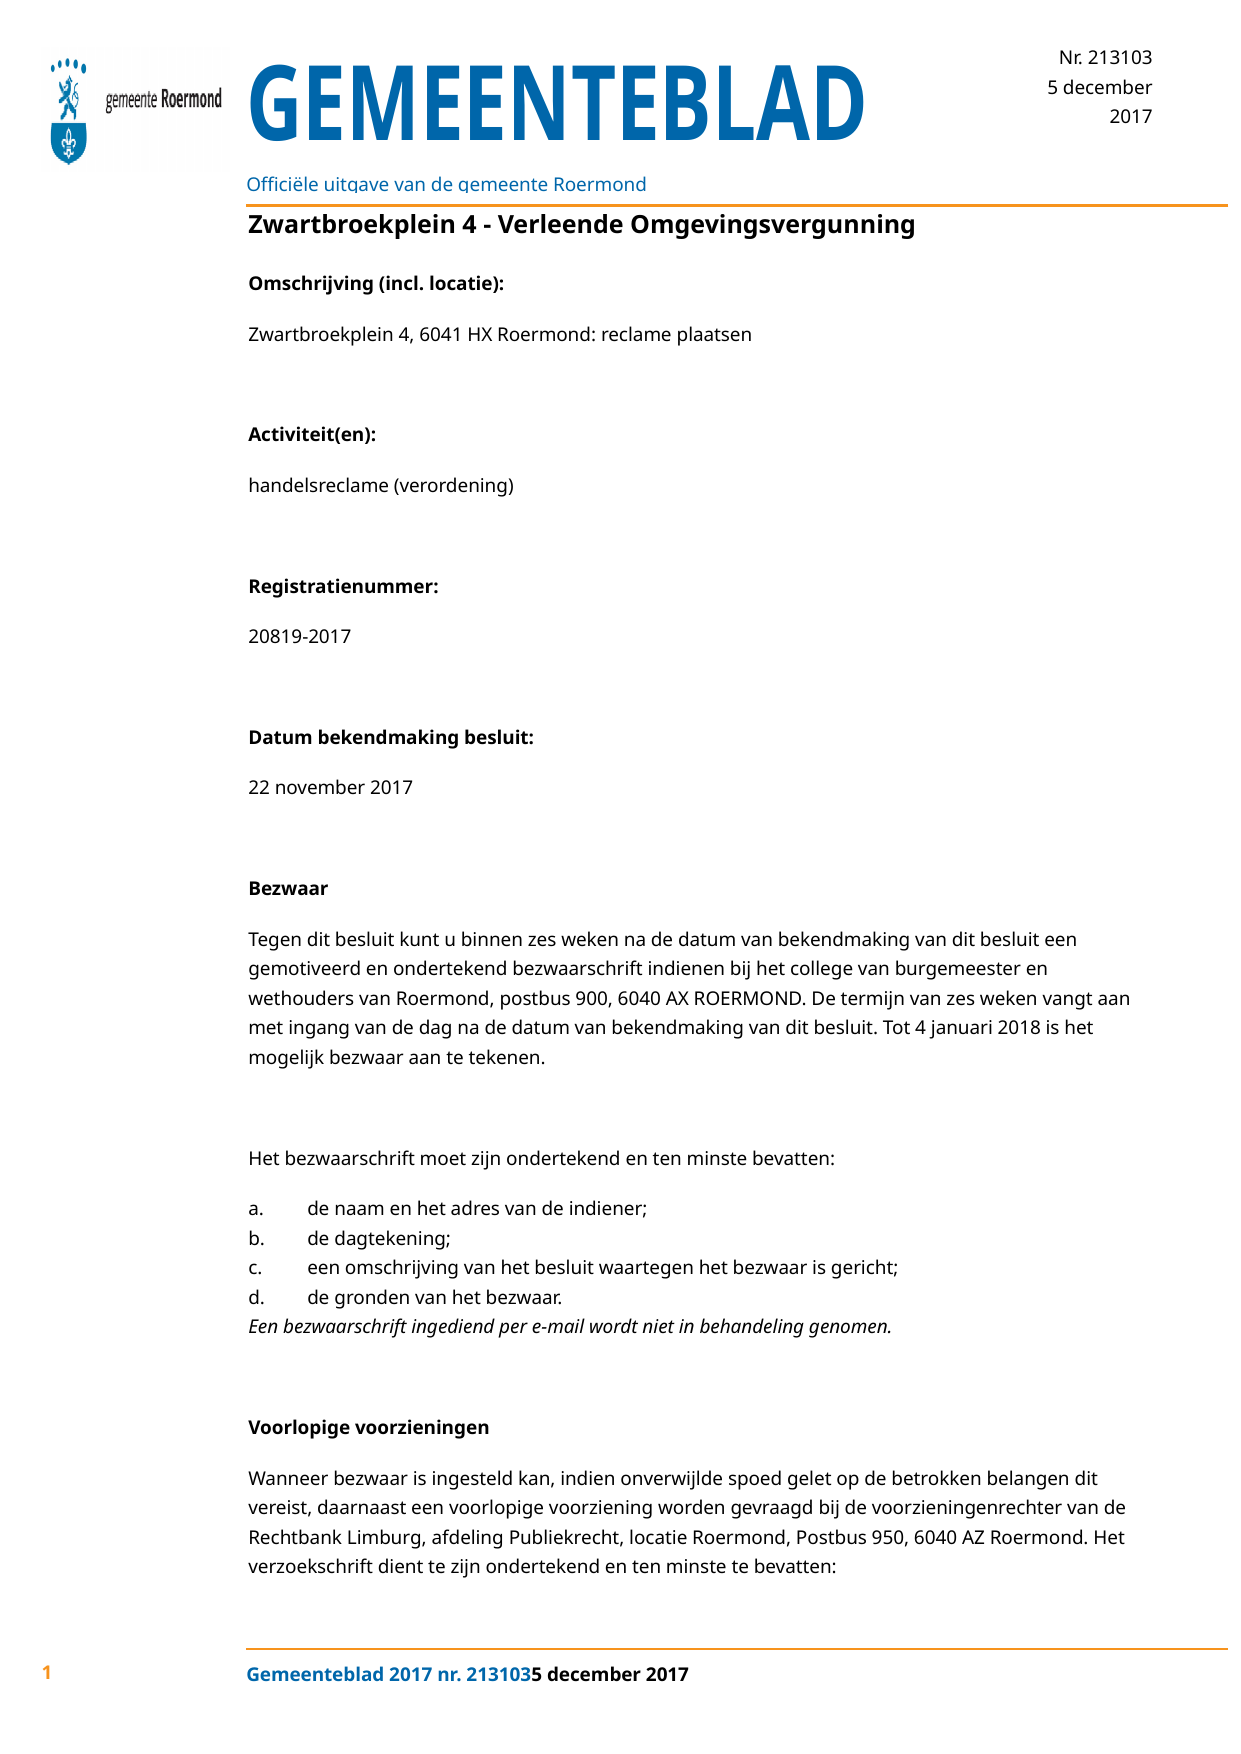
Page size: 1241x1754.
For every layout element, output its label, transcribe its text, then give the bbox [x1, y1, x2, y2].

text Registratienummer: [248, 573, 1152, 598]
text Wanneer bezwaar is ingesteld kan, indien onverwijlde spoed gelet op de betrokken belangen dit vereist, daarnaast een voorlopige voorziening worden gevraagd bij de voorzieningenrechter van de Rechtbank Limburg, afdeling Publiekrecht, locatie Roermond, Postbus 950, 6040 AZ Roermond. Het verzoekschrift dient te zijn ondertekend en ten minste te bevatten: [248, 1465, 1152, 1579]
text Een bezwaarschrift ingediend per e-mail wordt niet in behandeling genomen. [248, 1314, 1152, 1339]
text Voorlopige voorzieningen [248, 1414, 1152, 1440]
text 20819-2017 [248, 623, 1152, 649]
text 22 november 2017 [248, 774, 1152, 800]
text Zwartbroekplein 4, 6041 HX Roermond: reclame plaatsen [248, 321, 1152, 346]
text handelsreclame (verordening) [248, 472, 1152, 498]
text Datum bekendmaking besluit: [248, 724, 1152, 750]
text Bezwaar [248, 875, 1152, 901]
list de gronden van het bezwaar. [248, 1284, 1152, 1310]
list een omschrijving van het besluit waartegen het bezwaar is gericht; [248, 1254, 1152, 1280]
picture [41, 47, 231, 172]
list de dagtekening; [248, 1225, 1152, 1251]
text Activiteit(en): [248, 422, 1152, 447]
text Omschrijving (incl. locatie): [248, 270, 1152, 296]
text Tegen dit besluit kunt u binnen zes weken na de datum van bekendmaking van dit besluit een gemotiveerd en ondertekend bezwaarschrift indienen bij het college van burgemeester en wethouders van Roermond, postbus 900, 6040 AX ROERMOND. De termijn van zes weken vangt aan met ingang van de dag na de datum van bekendmaking van dit besluit. Tot 4 januari 2018 is het mogelijk bezwaar aan te tekenen. [248, 926, 1152, 1070]
list de naam en het adres van de indiener; [248, 1195, 1152, 1221]
text Zwartbroekplein 4 - Verleende Omgevingsvergunning [248, 207, 1152, 241]
text Het bezwaarschrift moet zijn ondertekend en ten minste bevatten: [248, 1145, 1152, 1171]
